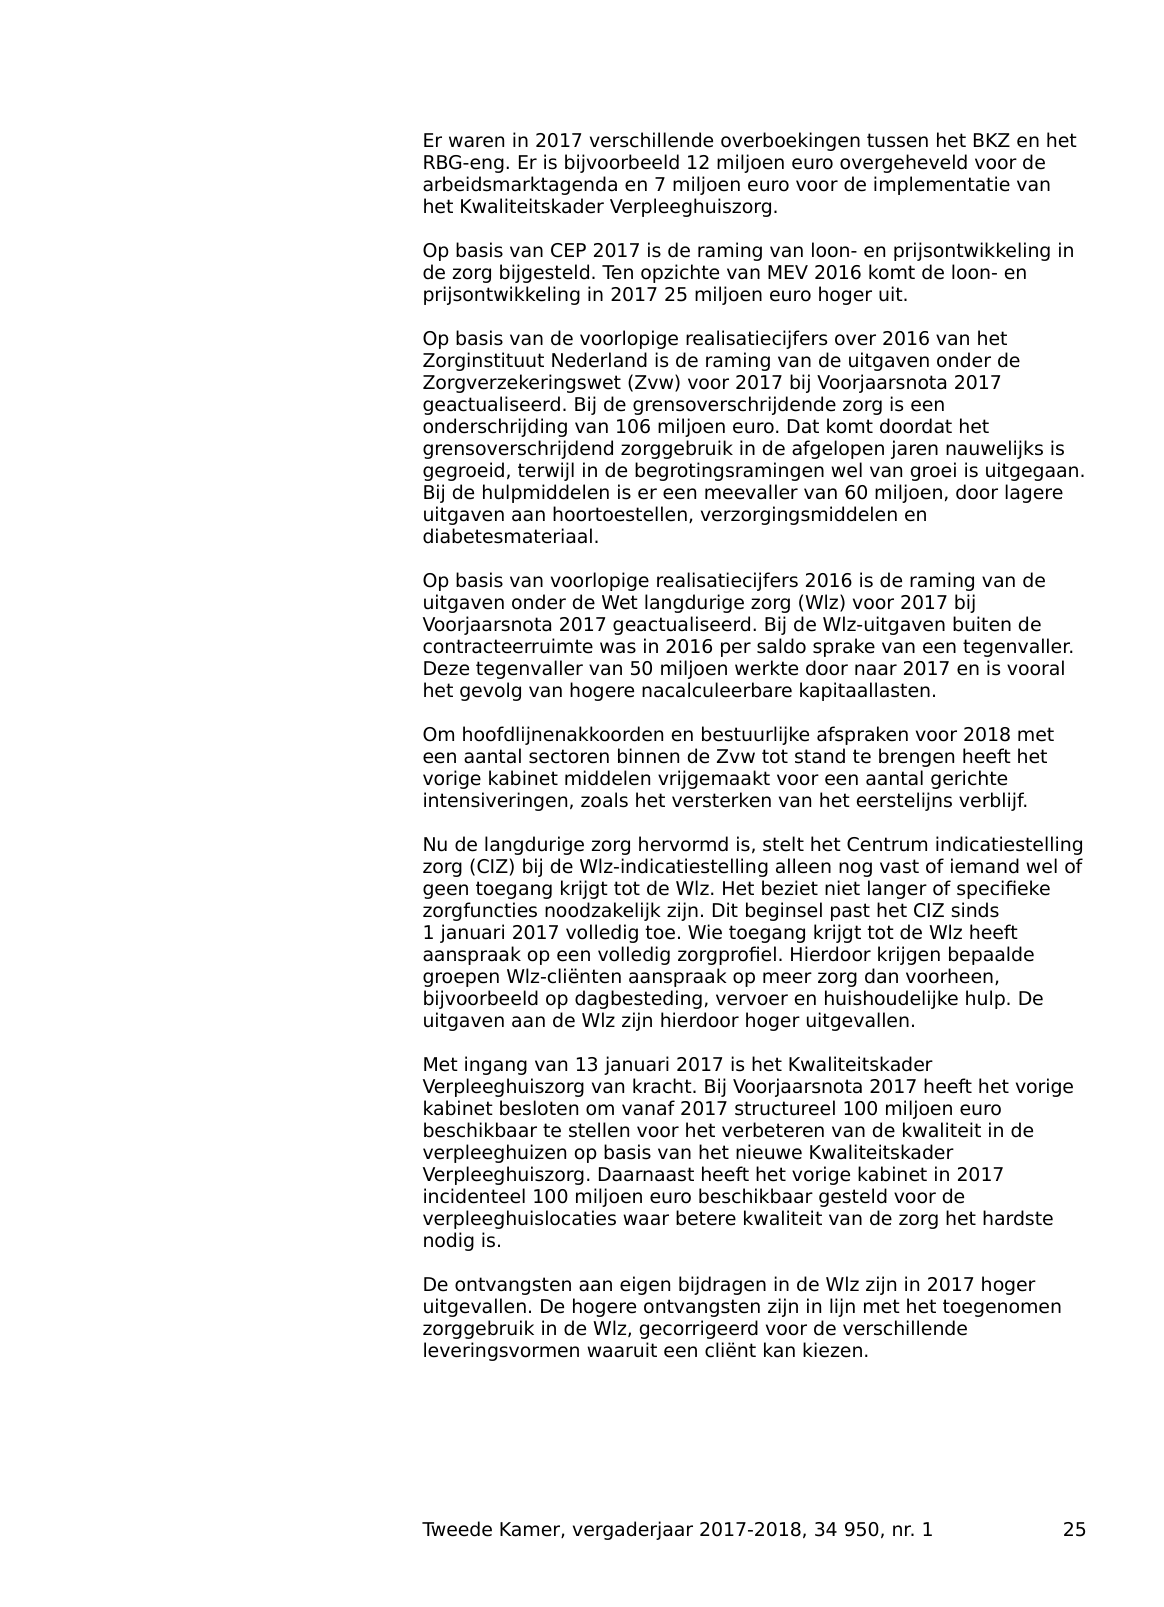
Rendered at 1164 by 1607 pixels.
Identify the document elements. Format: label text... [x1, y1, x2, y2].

text Er waren in 2017 verschillende overboekingen tussen het BKZ en het RBG-eng. Er is bijvoorbeeld 12 miljoen euro overgeheveld voor de arbeidsmarktagenda en 7 miljoen euro voor de implementatie van het Kwaliteitskader Verpleeghuiszorg. [422, 130, 1087, 218]
text Op basis van voorlopige realisatiecijfers 2016 is de raming van de uitgaven onder de Wet langdurige zorg (Wlz) voor 2017 bij Voorjaarsnota 2017 geactualiseerd. Bij de Wlz-uitgaven buiten de contracteerruimte was in 2016 per saldo sprake van een tegenvaller. Deze tegenvaller van 50 miljoen werkte door naar 2017 en is vooral het gevolg van hogere nacalculeerbare kapitaallasten. [422, 570, 1087, 702]
text Om hoofdlijnenakkoorden en bestuurlijke afspraken voor 2018 met een aantal sectoren binnen de Zvw tot stand te brengen heeft het vorige kabinet middelen vrijgemaakt voor een aantal gerichte intensiveringen, zoals het versterken van het eerstelijns verblijf. [422, 724, 1087, 812]
text De ontvangsten aan eigen bijdragen in de Wlz zijn in 2017 hoger uitgevallen. De hogere ontvangsten zijn in lijn met het toegenomen zorggebruik in de Wlz, gecorrigeerd voor de verschillende leveringsvormen waaruit een cliënt kan kiezen. [422, 1274, 1087, 1362]
text Op basis van CEP 2017 is de raming van loon- en prijsontwikkeling in de zorg bijgesteld. Ten opzichte van MEV 2016 komt de loon- en prijsontwikkeling in 2017 25 miljoen euro hoger uit. [422, 240, 1087, 306]
text Met ingang van 13 januari 2017 is het Kwaliteitskader Verpleeghuiszorg van kracht. Bij Voorjaarsnota 2017 heeft het vorige kabinet besloten om vanaf 2017 structureel 100 miljoen euro beschikbaar te stellen voor het verbeteren van de kwaliteit in de verpleeghuizen op basis van het nieuwe Kwaliteitskader Verpleeghuiszorg. Daarnaast heeft het vorige kabinet in 2017 incidenteel 100 miljoen euro beschikbaar gesteld voor de verpleeghuislocaties waar betere kwaliteit van de zorg het hardste nodig is. [422, 1054, 1087, 1252]
text Nu de langdurige zorg hervormd is, stelt het Centrum indicatiestelling zorg (CIZ) bij de Wlz-indicatiestelling alleen nog vast of iemand wel of geen toegang krijgt tot de Wlz. Het beziet niet langer of specifieke zorgfuncties noodzakelijk zijn. Dit beginsel past het CIZ sinds 1 januari 2017 volledig toe. Wie toegang krijgt tot de Wlz heeft aanspraak op een volledig zorgprofiel. Hierdoor krijgen bepaalde groepen Wlz-cliënten aanspraak op meer zorg dan voorheen, bijvoorbeeld op dagbesteding, vervoer en huishoudelijke hulp. De uitgaven aan de Wlz zijn hierdoor hoger uitgevallen. [422, 834, 1087, 1032]
text Op basis van de voorlopige realisatiecijfers over 2016 van het Zorginstituut Nederland is de raming van de uitgaven onder de Zorgverzekeringswet (Zvw) voor 2017 bij Voorjaarsnota 2017 geactualiseerd. Bij de grensoverschrijdende zorg is een onderschrijding van 106 miljoen euro. Dat komt doordat het grensoverschrijdend zorggebruik in de afgelopen jaren nauwelijks is gegroeid, terwijl in de begrotingsramingen wel van groei is uitgegaan. Bij de hulpmiddelen is er een meevaller van 60 miljoen, door lagere uitgaven aan hoortoestellen, verzorgingsmiddelen en diabetesmateriaal. [422, 328, 1087, 548]
